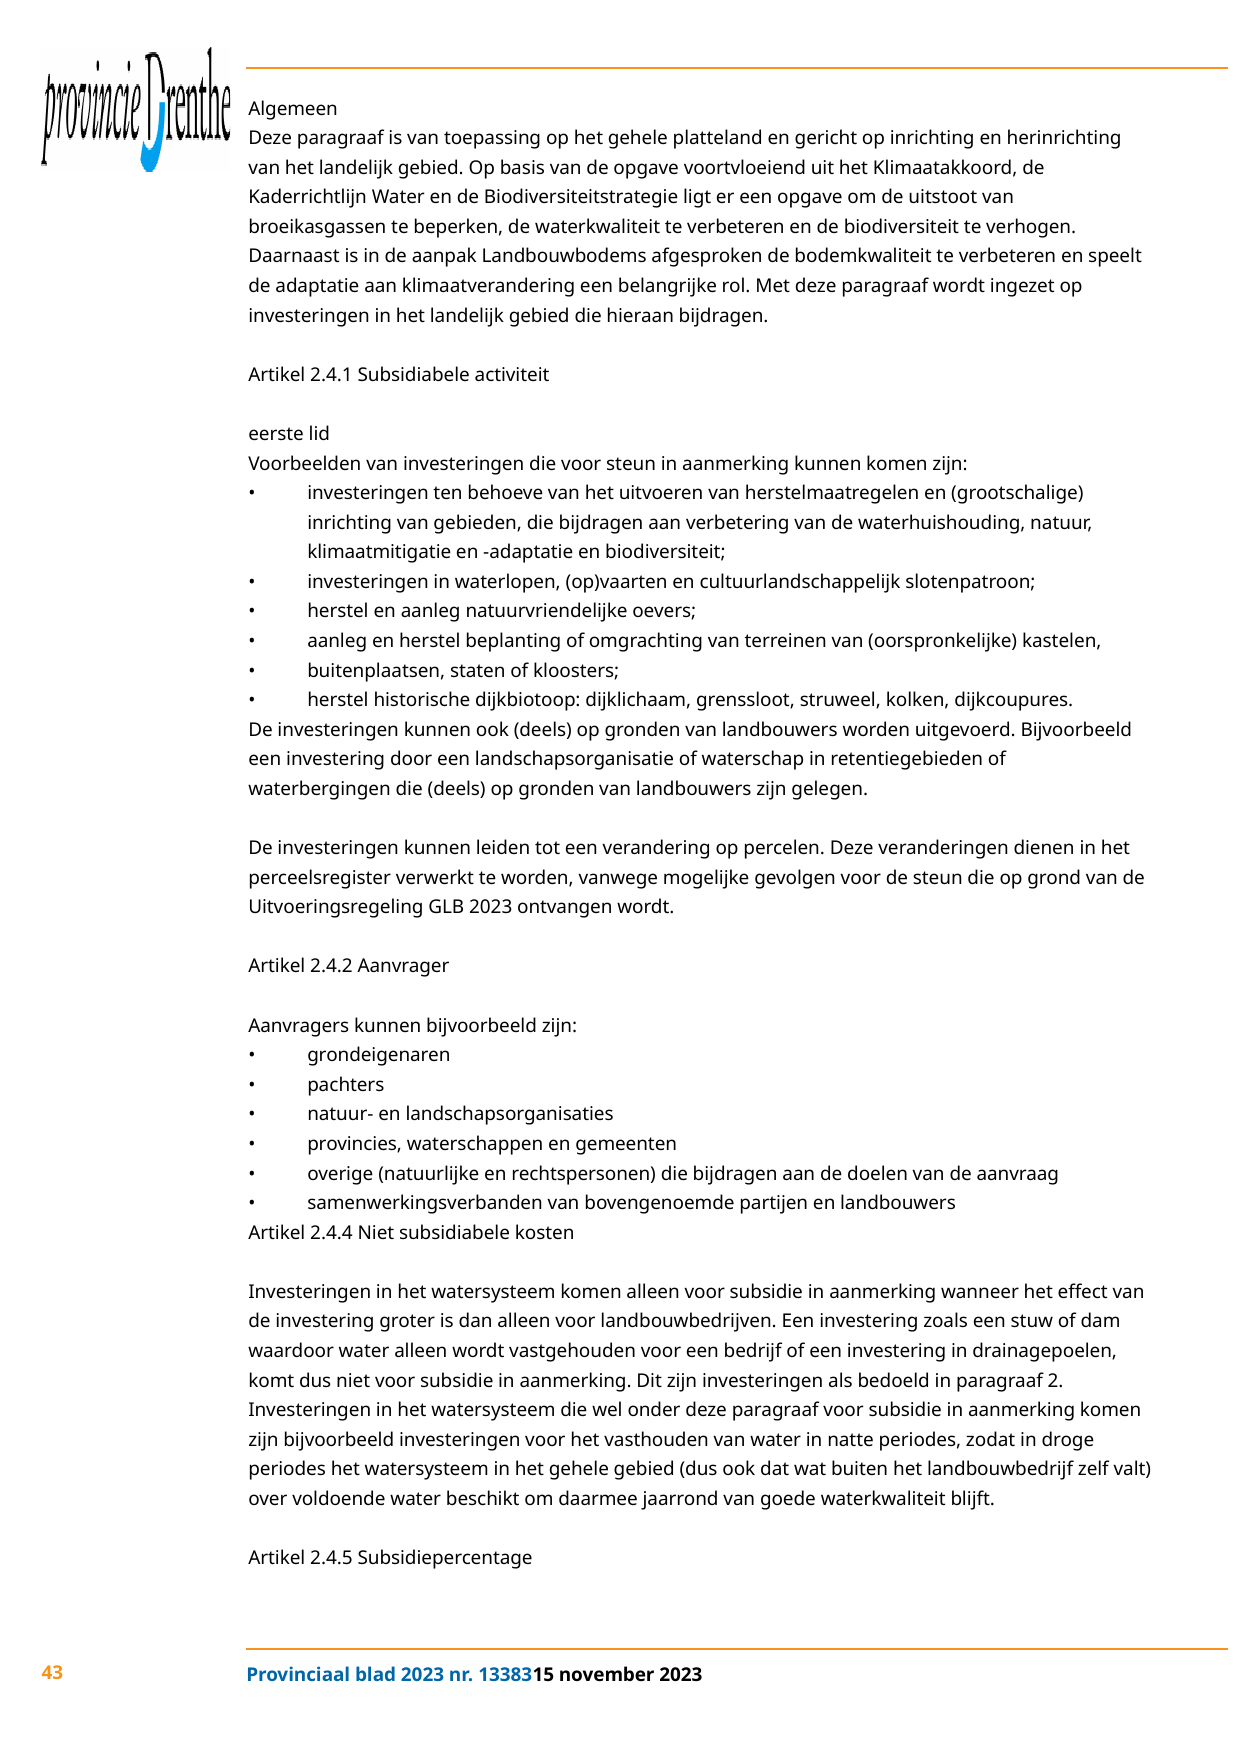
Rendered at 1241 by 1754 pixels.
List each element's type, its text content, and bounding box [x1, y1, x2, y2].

text eerste lid [248, 420, 1152, 446]
text Voorbeelden van investeringen die voor steun in aanmerking kunnen komen zijn: [248, 450, 1152, 476]
text Deze paragraaf is van toepassing op het gehele platteland en gericht op inrichting en herinrichting van het landelijk gebied. Op basis van de opgave voortvloeiend uit het Klimaatakkoord, de Kaderrichtlijn Water en de Biodiversiteitstrategie ligt er een opgave om de uitstoot van broeikasgassen te beperken, de waterkwaliteit te verbeteren en de biodiversiteit te verhogen. Daarnaast is in de aanpak Landbouwbodems afgesproken de bodemkwaliteit te verbeteren en speelt de adaptatie aan klimaatverandering een belangrijke rol. Met deze paragraaf wordt ingezet op investeringen in het landelijk gebied die hieraan bijdragen. [248, 124, 1152, 328]
text Algemeen [248, 95, 1152, 121]
text Artikel 2.4.1 Subsidiabele activiteit [248, 361, 1152, 387]
text Artikel 2.4.4 Niet subsidiabele kosten [248, 1219, 1152, 1245]
list herstel en aanleg natuurvriendelijke oevers; [248, 598, 1152, 623]
text Aanvragers kunnen bijvoorbeeld zijn: [248, 1012, 1152, 1038]
list herstel historische dijkbiotoop: dijklichaam, grenssloot, struweel, kolken, dijkcoupures. [248, 686, 1152, 712]
list samenwerkingsverbanden van bovengenoemde partijen en landbouwers [248, 1189, 1152, 1215]
list grondeigenaren [248, 1041, 1152, 1067]
text Artikel 2.4.2 Aanvrager [248, 953, 1152, 978]
list buitenplaatsen, staten of kloosters; [248, 657, 1152, 683]
picture [41, 47, 231, 172]
list provincies, waterschappen en gemeenten [248, 1130, 1152, 1156]
text Artikel 2.4.5 Subsidiepercentage [248, 1544, 1152, 1570]
text De investeringen kunnen leiden tot een verandering op percelen. Deze veranderingen dienen in het perceelsregister verwerkt te worden, vanwege mogelijke gevolgen voor de steun die op grond van de Uitvoeringsregeling GLB 2023 ontvangen wordt. [248, 834, 1152, 919]
list pachters [248, 1071, 1152, 1097]
list overige (natuurlijke en rechtspersonen) die bijdragen aan de doelen van de aanvraag [248, 1160, 1152, 1186]
text Investeringen in het watersysteem komen alleen voor subsidie in aanmerking wanneer het effect van de investering groter is dan alleen voor landbouwbedrijven. Een investering zoals een stuw of dam waardoor water alleen wordt vastgehouden voor een bedrijf of een investering in drainagepoelen, komt dus niet voor subsidie in aanmerking. Dit zijn investeringen als bedoeld in paragraaf 2. Investeringen in het watersysteem die wel onder deze paragraaf voor subsidie in aanmerking komen zijn bijvoorbeeld investeringen voor het vasthouden van water in natte periodes, zodat in droge periodes het watersysteem in het gehele gebied (dus ook dat wat buiten het landbouwbedrijf zelf valt) over voldoende water beschikt om daarmee jaarrond van goede waterkwaliteit blijft. [248, 1278, 1152, 1511]
list investeringen ten behoeve van het uitvoeren van herstelmaatregelen en (grootschalige) inrichting van gebieden, die bijdragen aan verbetering van de waterhuishouding, natuur, klimaatmitigatie en -adaptatie en biodiversiteit; [248, 479, 1152, 564]
list natuur- en landschapsorganisaties [248, 1101, 1152, 1126]
list investeringen in waterlopen, (op)vaarten en cultuurlandschappelijk slotenpatroon; [248, 568, 1152, 594]
list aanleg en herstel beplanting of omgrachting van terreinen van (oorspronkelijke) kastelen, [248, 627, 1152, 653]
text De investeringen kunnen ook (deels) op gronden van landbouwers worden uitgevoerd. Bijvoorbeeld een investering door een landschapsorganisatie of waterschap in retentiegebieden of waterbergingen die (deels) op gronden van landbouwers zijn gelegen. [248, 716, 1152, 801]
